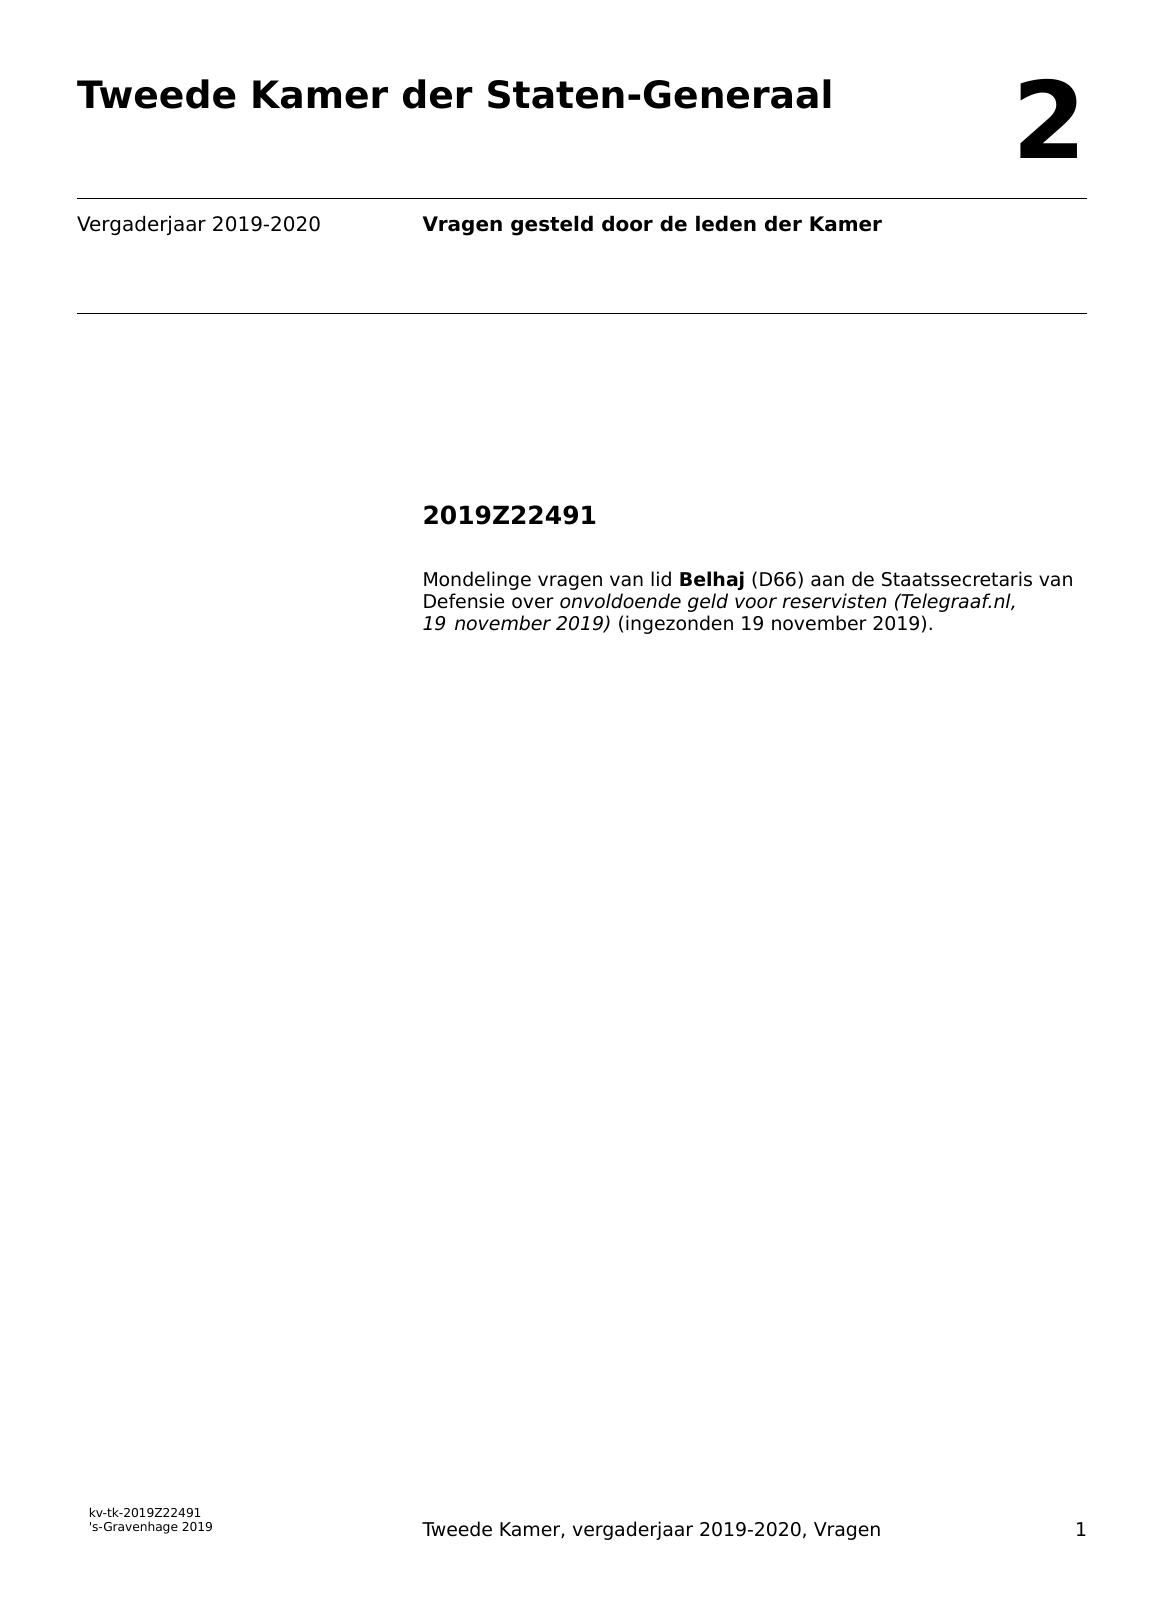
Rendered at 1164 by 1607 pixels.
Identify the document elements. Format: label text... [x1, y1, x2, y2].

table_cell Vergaderjaar 2019-2020 [77, 199, 422, 313]
text 2019Z22491 [422, 501, 1087, 531]
text Mondelinge vragen van lid Belhaj (D66) aan de Staatssecretaris van Defensie over onvoldoende geld voor reservisten (Telegraaf.nl, 19 november 2019) (ingezonden 19 november 2019). [422, 569, 1087, 635]
text 's-Gravenhage 2019 [88, 1520, 323, 1534]
table_header 2 [886, 59, 1087, 198]
table_cell Vragen gesteld door de leden der Kamer [422, 199, 1087, 313]
text kv-tk-2019Z22491 [88, 1506, 323, 1520]
table_header Tweede Kamer der Staten-Generaal [77, 59, 886, 198]
